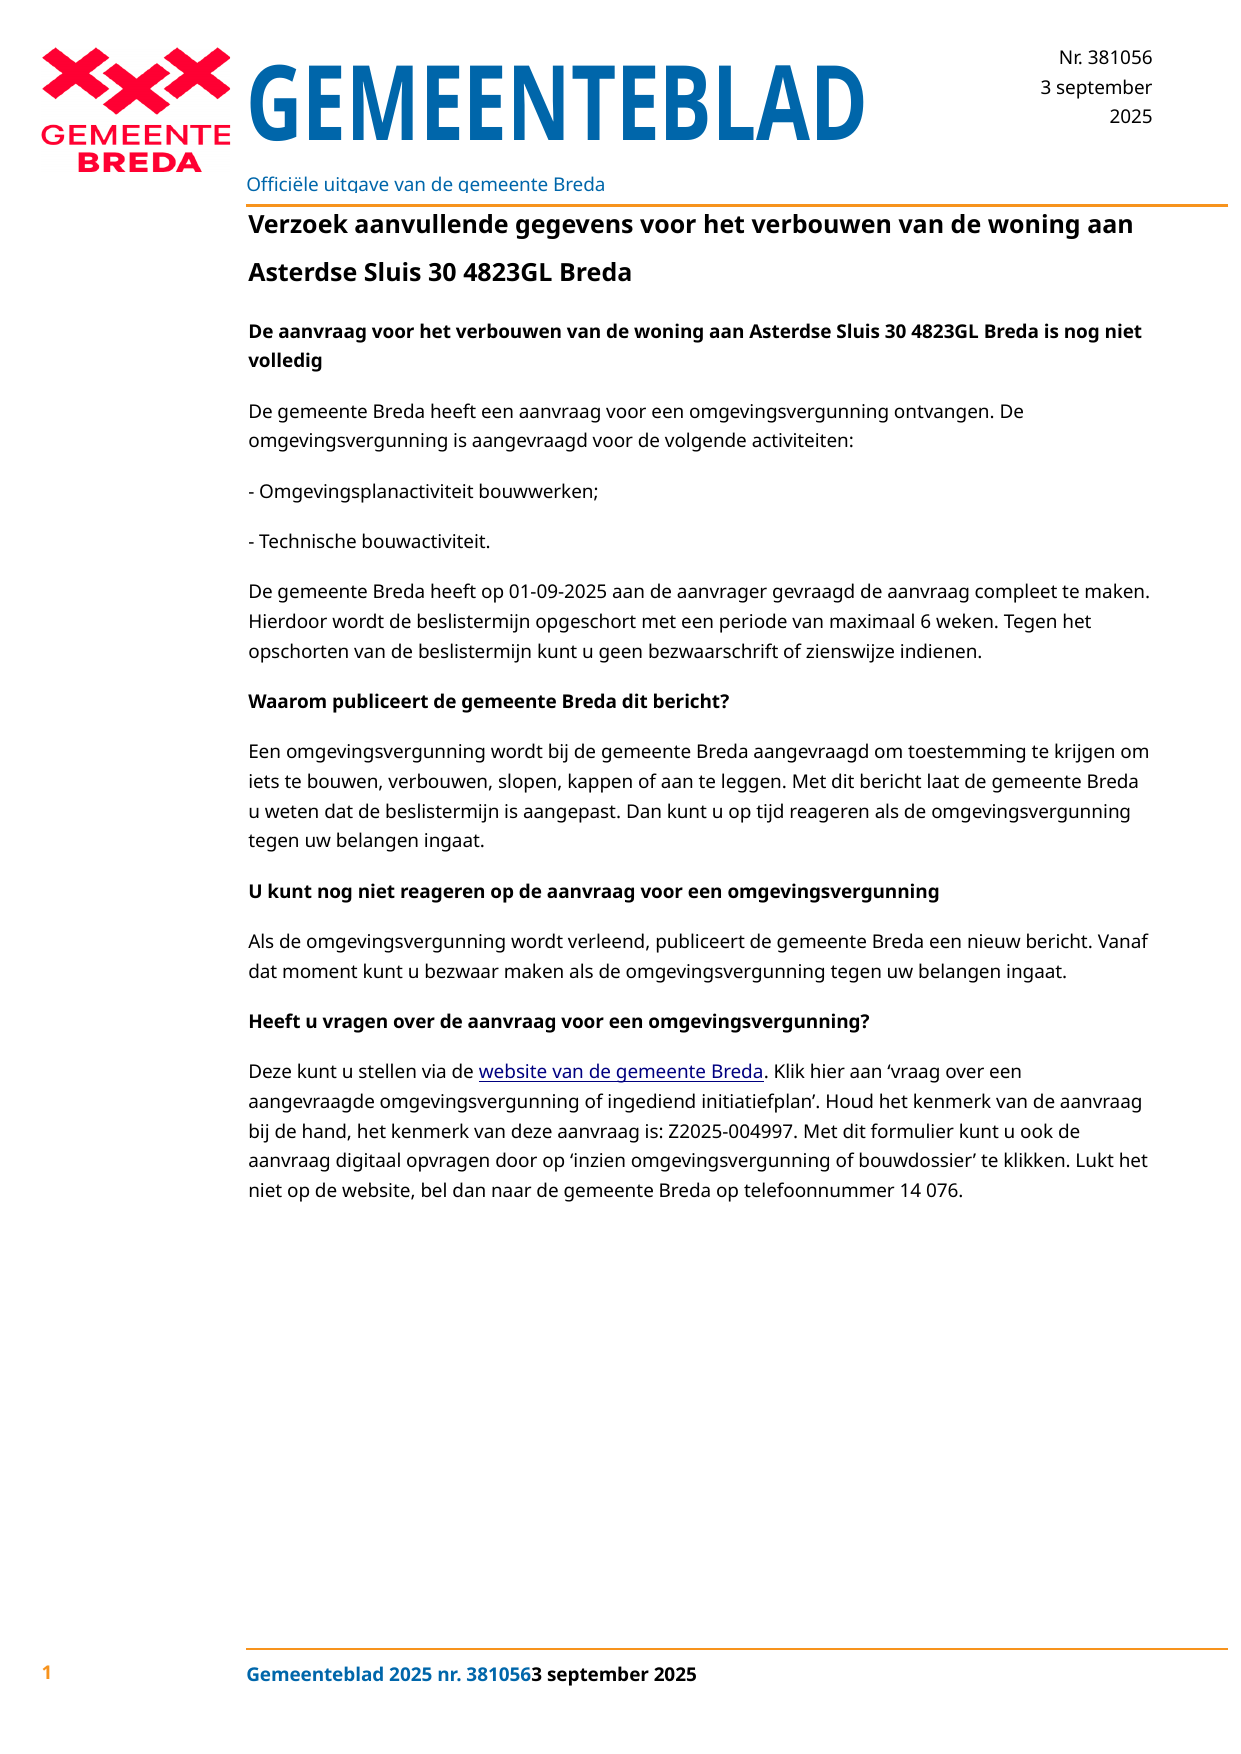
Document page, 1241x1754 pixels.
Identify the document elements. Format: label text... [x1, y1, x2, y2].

text De aanvraag voor het verbouwen van de woning aan Asterdse Sluis 30 4823GL Breda is nog niet volledig [248, 318, 1152, 373]
picture [41, 47, 231, 172]
text Als de omgevingsvergunning wordt verleend, publiceert de gemeente Breda een nieuw bericht. Vanaf dat moment kunt u bezwaar maken als de omgevingsvergunning tegen uw belangen ingaat. [248, 928, 1152, 984]
text U kunt nog niet reageren op de aanvraag voor een omgevingsvergunning [248, 878, 1152, 904]
text - Omgevingsplanactiviteit bouwwerken; [248, 478, 1152, 504]
text Deze kunt u stellen via de website van de gemeente Breda. Klik hier aan ‘vraag over een aangevraagde omgevingsvergunning of ingediend initiatiefplan’. Houd het kenmerk van de aanvraag bij de hand, het kenmerk van deze aanvraag is: Z2025-004997. Met dit formulier kunt u ook de aanvraag digitaal opvragen door op ‘inzien omgevingsvergunning of bouwdossier’ te klikken. Lukt het niet op de website, bel dan naar de gemeente Breda op telefoonnummer 14 076. [248, 1059, 1152, 1203]
text De gemeente Breda heeft op 01-09-2025 aan de aanvrager gevraagd de aanvraag compleet te maken. Hierdoor wordt de beslistermijn opgeschort met een periode van maximaal 6 weken. Tegen het opschorten van de beslistermijn kunt u geen bezwaarschrift of zienswijze indienen. [248, 579, 1152, 664]
text De gemeente Breda heeft een aanvraag voor een omgevingsvergunning ontvangen. De omgevingsvergunning is aangevraagd voor de volgende activiteiten: [248, 398, 1152, 453]
text Verzoek aanvullende gegevens voor het verbouwen van de woning aan Asterdse Sluis 30 4823GL Breda [248, 207, 1152, 288]
text Heeft u vragen over de aanvraag voor een omgevingsvergunning? [248, 1008, 1152, 1034]
text Waarom publiceert de gemeente Breda dit bericht? [248, 688, 1152, 714]
text Een omgevingsvergunning wordt bij de gemeente Breda aangevraagd om toestemming te krijgen om iets te bouwen, verbouwen, slopen, kappen of aan te leggen. Met dit bericht laat de gemeente Breda u weten dat de beslistermijn is aangepast. Dan kunt u op tijd reageren als de omgevingsvergunning tegen uw belangen ingaat. [248, 739, 1152, 853]
text - Technische bouwactiviteit. [248, 528, 1152, 554]
